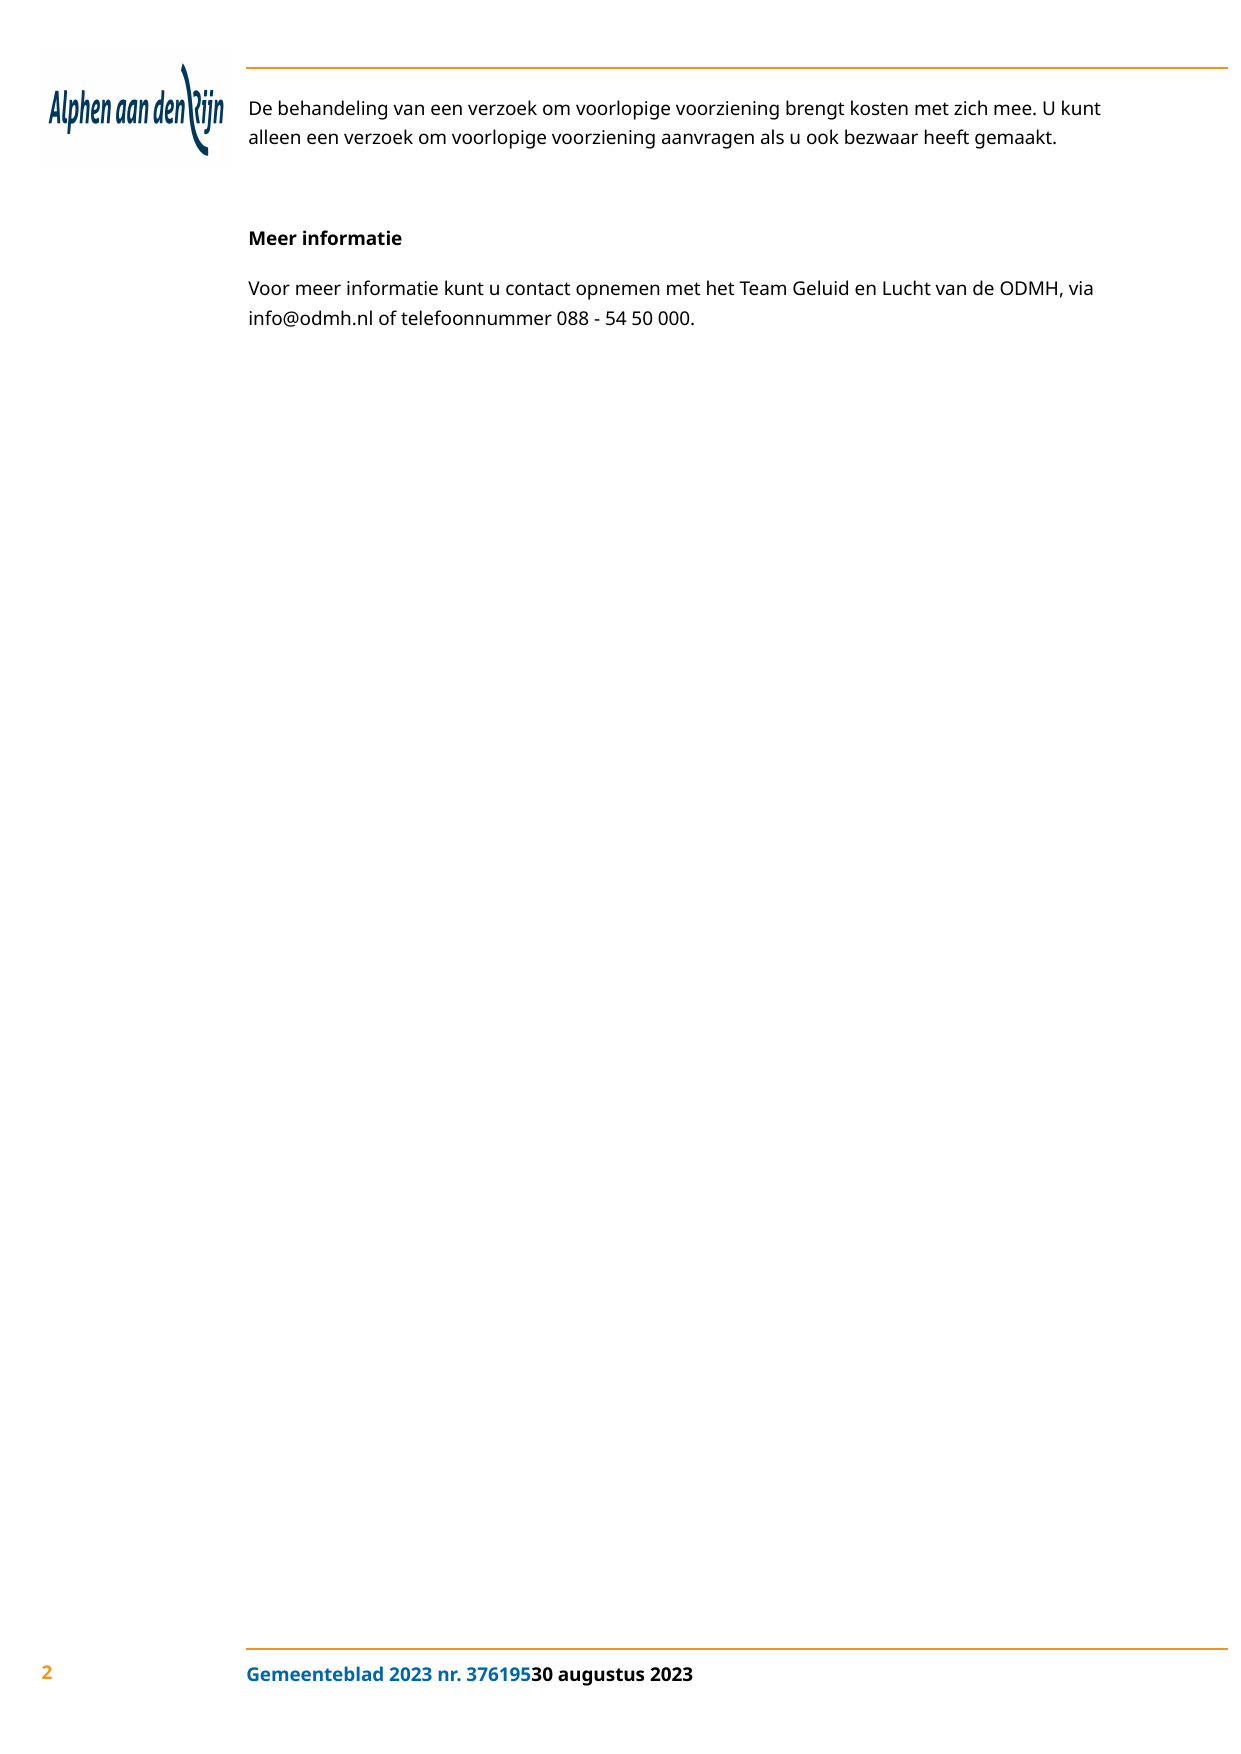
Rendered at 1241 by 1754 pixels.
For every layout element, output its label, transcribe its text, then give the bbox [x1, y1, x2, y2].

text Voor meer informatie kunt u contact opnemen met het Team Geluid en Lucht van de ODMH, via info@odmh.nl of telefoonnummer 088 - 54 50 000. [248, 276, 1152, 331]
text De behandeling van een verzoek om voorlopige voorziening brengt kosten met zich mee. U kunt alleen een verzoek om voorlopige voorziening aanvragen als u ook bezwaar heeft gemaakt. [248, 95, 1152, 150]
text Meer informatie [248, 225, 1152, 251]
picture [41, 47, 231, 172]
